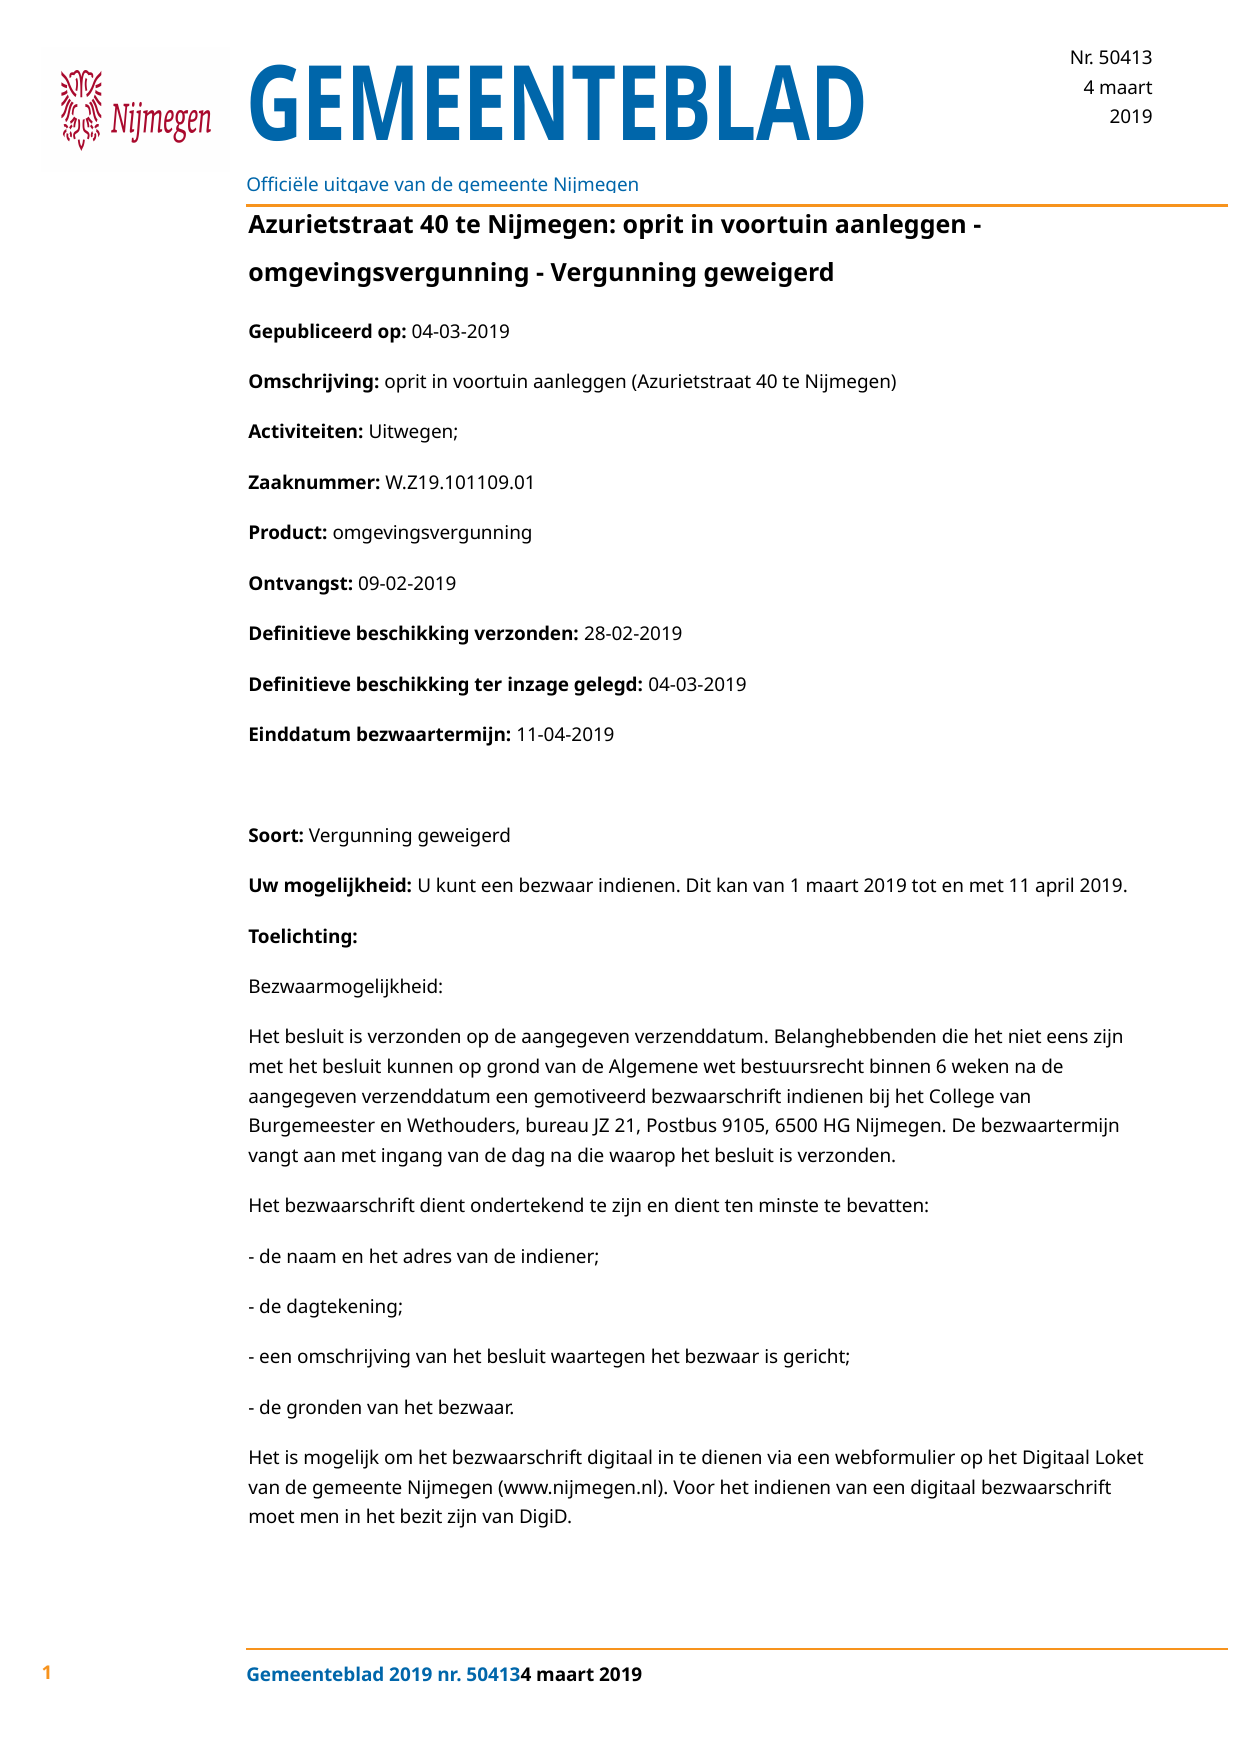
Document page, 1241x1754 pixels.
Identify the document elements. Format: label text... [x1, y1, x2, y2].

text Activiteiten: Uitwegen; [248, 419, 1152, 444]
text Zaaknummer: W.Z19.101109.01 [248, 469, 1152, 495]
text Definitieve beschikking verzonden: 28-02-2019 [248, 620, 1152, 646]
text Soort: Vergunning geweigerd [248, 822, 1152, 848]
text Het besluit is verzonden op de aangegeven verzenddatum. Belanghebbenden die het niet eens zijn met het besluit kunnen op grond van de Algemene wet bestuursrecht binnen 6 weken na de aangegeven verzenddatum een gemotiveerd bezwaarschrift indienen bij het College van Burgemeester en Wethouders, bureau JZ 21, Postbus 9105, 6500 HG Nijmegen. De bezwaartermijn vangt aan met ingang van de dag na die waarop het besluit is verzonden. [248, 1024, 1152, 1168]
text Product: omgevingsvergunning [248, 519, 1152, 545]
text Het is mogelijk om het bezwaarschrift digitaal in te dienen via een webformulier op het Digitaal Loket van de gemeente Nijmegen (www.nijmegen.nl). Voor het indienen van een digitaal bezwaarschrift moet men in het bezit zijn van DigiD. [248, 1444, 1152, 1529]
text Ontvangst: 09-02-2019 [248, 570, 1152, 596]
text Bezwaarmogelijkheid: [248, 973, 1152, 999]
text Definitieve beschikking ter inzage gelegd: 04-03-2019 [248, 671, 1152, 697]
text Einddatum bezwaartermijn: 11-04-2019 [248, 721, 1152, 747]
text - een omschrijving van het besluit waartegen het bezwaar is gericht; [248, 1344, 1152, 1369]
text - de naam en het adres van de indiener; [248, 1243, 1152, 1269]
text Omschrijving: oprit in voortuin aanleggen (Azurietstraat 40 te Nijmegen) [248, 368, 1152, 394]
text - de dagtekening; [248, 1293, 1152, 1319]
text Uw mogelijkheid: U kunt een bezwaar indienen. Dit kan van 1 maart 2019 tot en met 11 april 2019. [248, 872, 1152, 898]
picture [41, 47, 231, 172]
text Gepubliceerd op: 04-03-2019 [248, 318, 1152, 344]
text Het bezwaarschrift dient ondertekend te zijn en dient ten minste te bevatten: [248, 1192, 1152, 1218]
text - de gronden van het bezwaar. [248, 1394, 1152, 1420]
text Toelichting: [248, 923, 1152, 949]
text Azurietstraat 40 te Nijmegen: oprit in voortuin aanleggen - omgevingsvergunning - Vergunning geweigerd [248, 207, 1152, 288]
